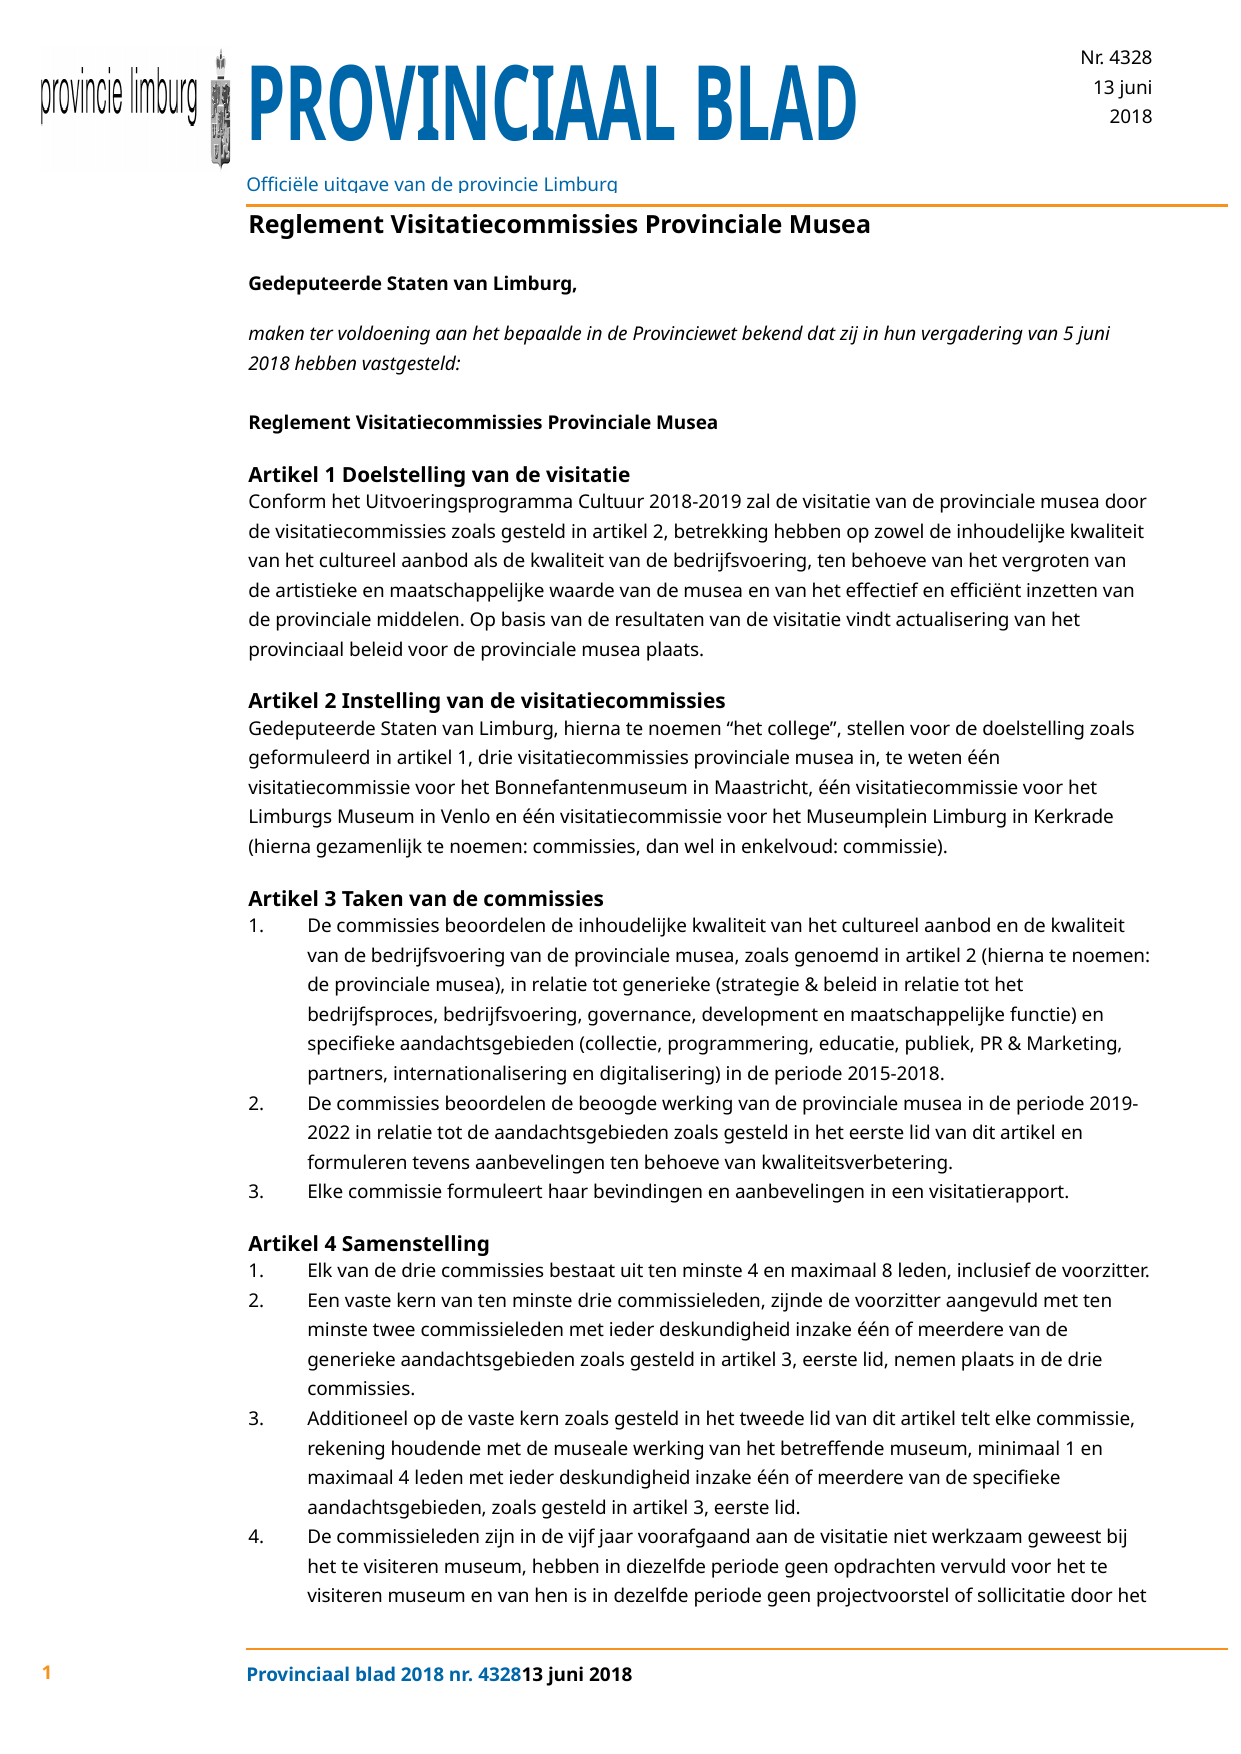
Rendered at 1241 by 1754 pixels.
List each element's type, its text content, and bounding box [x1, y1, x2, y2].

text Gedeputeerde Staten van Limburg, [248, 270, 1152, 296]
text Reglement Visitatiecommissies Provinciale Musea [248, 409, 1152, 435]
list Elke commissie formuleert haar bevindingen en aanbevelingen in een visitatierapport. [248, 1178, 1152, 1204]
text Conform het Uitvoeringsprogramma Cultuur 2018-2019 zal de visitatie van de provinciale musea door de visitatiecommissies zoals gesteld in artikel 2, betrekking hebben op zowel de inhoudelijke kwaliteit van het cultureel aanbod als de kwaliteit van de bedrijfsvoering, ten behoeve van het vergroten van de artistieke en maatschappelijke waarde van de musea en van het effectief en efficiënt inzetten van de provinciale middelen. Op basis van de resultaten van de visitatie vindt actualisering van het provinciaal beleid voor de provinciale musea plaats. [248, 488, 1152, 662]
list De commissies beoordelen de inhoudelijke kwaliteit van het cultureel aanbod en de kwaliteit van de bedrijfsvoering van de provinciale musea, zoals genoemd in artikel 2 (hierna te noemen: de provinciale musea), in relatie tot generieke (strategie & beleid in relatie tot het bedrijfsproces, bedrijfsvoering, governance, development en maatschappelijke functie) en specifieke aandachtsgebieden (collectie, programmering, educatie, publiek, PR & Marketing, partners, internationalisering en digitalisering) in de periode 2015-2018. [248, 912, 1152, 1086]
text maken ter voldoening aan het bepaalde in de Provinciewet bekend dat zij in hun vergadering van 5 juni 2018 hebben vastgesteld: [248, 321, 1152, 376]
list Een vaste kern van ten minste drie commissieleden, zijnde de voorzitter aangevuld met ten minste twee commissieleden met ieder deskundigheid inzake één of meerdere van de generieke aandachtsgebieden zoals gesteld in artikel 3, eerste lid, nemen plaats in de drie commissies. [248, 1287, 1152, 1401]
list Additioneel op de vaste kern zoals gesteld in het tweede lid van dit artikel telt elke commissie, rekening houdende met de museale werking van het betreffende museum, minimaal 1 en maximaal 4 leden met ieder deskundigheid inzake één of meerdere van de specifieke aandachtsgebieden, zoals gesteld in artikel 3, eerste lid. [248, 1405, 1152, 1520]
text Artikel 2 Instelling van de visitatiecommissies [248, 687, 1152, 715]
text Reglement Visitatiecommissies Provinciale Musea [248, 207, 1152, 241]
text Artikel 4 Samenstelling [248, 1229, 1152, 1257]
picture [41, 47, 231, 172]
list De commissieleden zijn in de vijf jaar voorafgaand aan de visitatie niet werkzaam geweest bij het te visiteren museum, hebben in diezelfde periode geen opdrachten vervuld voor het te visiteren museum en van hen is in dezelfde periode geen projectvoorstel of sollicitatie door het [248, 1523, 1152, 1608]
list Elk van de drie commissies bestaat uit ten minste 4 en maximaal 8 leden, inclusief de voorzitter. [248, 1257, 1152, 1283]
text Gedeputeerde Staten van Limburg, hierna te noemen “het college”, stellen voor de doelstelling zoals geformuleerd in artikel 1, drie visitatiecommissies provinciale musea in, te weten één visitatiecommissie voor het Bonnefantenmuseum in Maastricht, één visitatiecommissie voor het Limburgs Museum in Venlo en één visitatiecommissie voor het Museumplein Limburg in Kerkrade (hierna gezamenlijk te noemen: commissies, dan wel in enkelvoud: commissie). [248, 715, 1152, 859]
text Artikel 1 Doelstelling van de visitatie [248, 460, 1152, 488]
text Artikel 3 Taken van de commissies [248, 884, 1152, 912]
list De commissies beoordelen de beoogde werking van de provinciale musea in de periode 2019-2022 in relatie tot de aandachtsgebieden zoals gesteld in het eerste lid van dit artikel en formuleren tevens aanbevelingen ten behoeve van kwaliteitsverbetering. [248, 1090, 1152, 1174]
